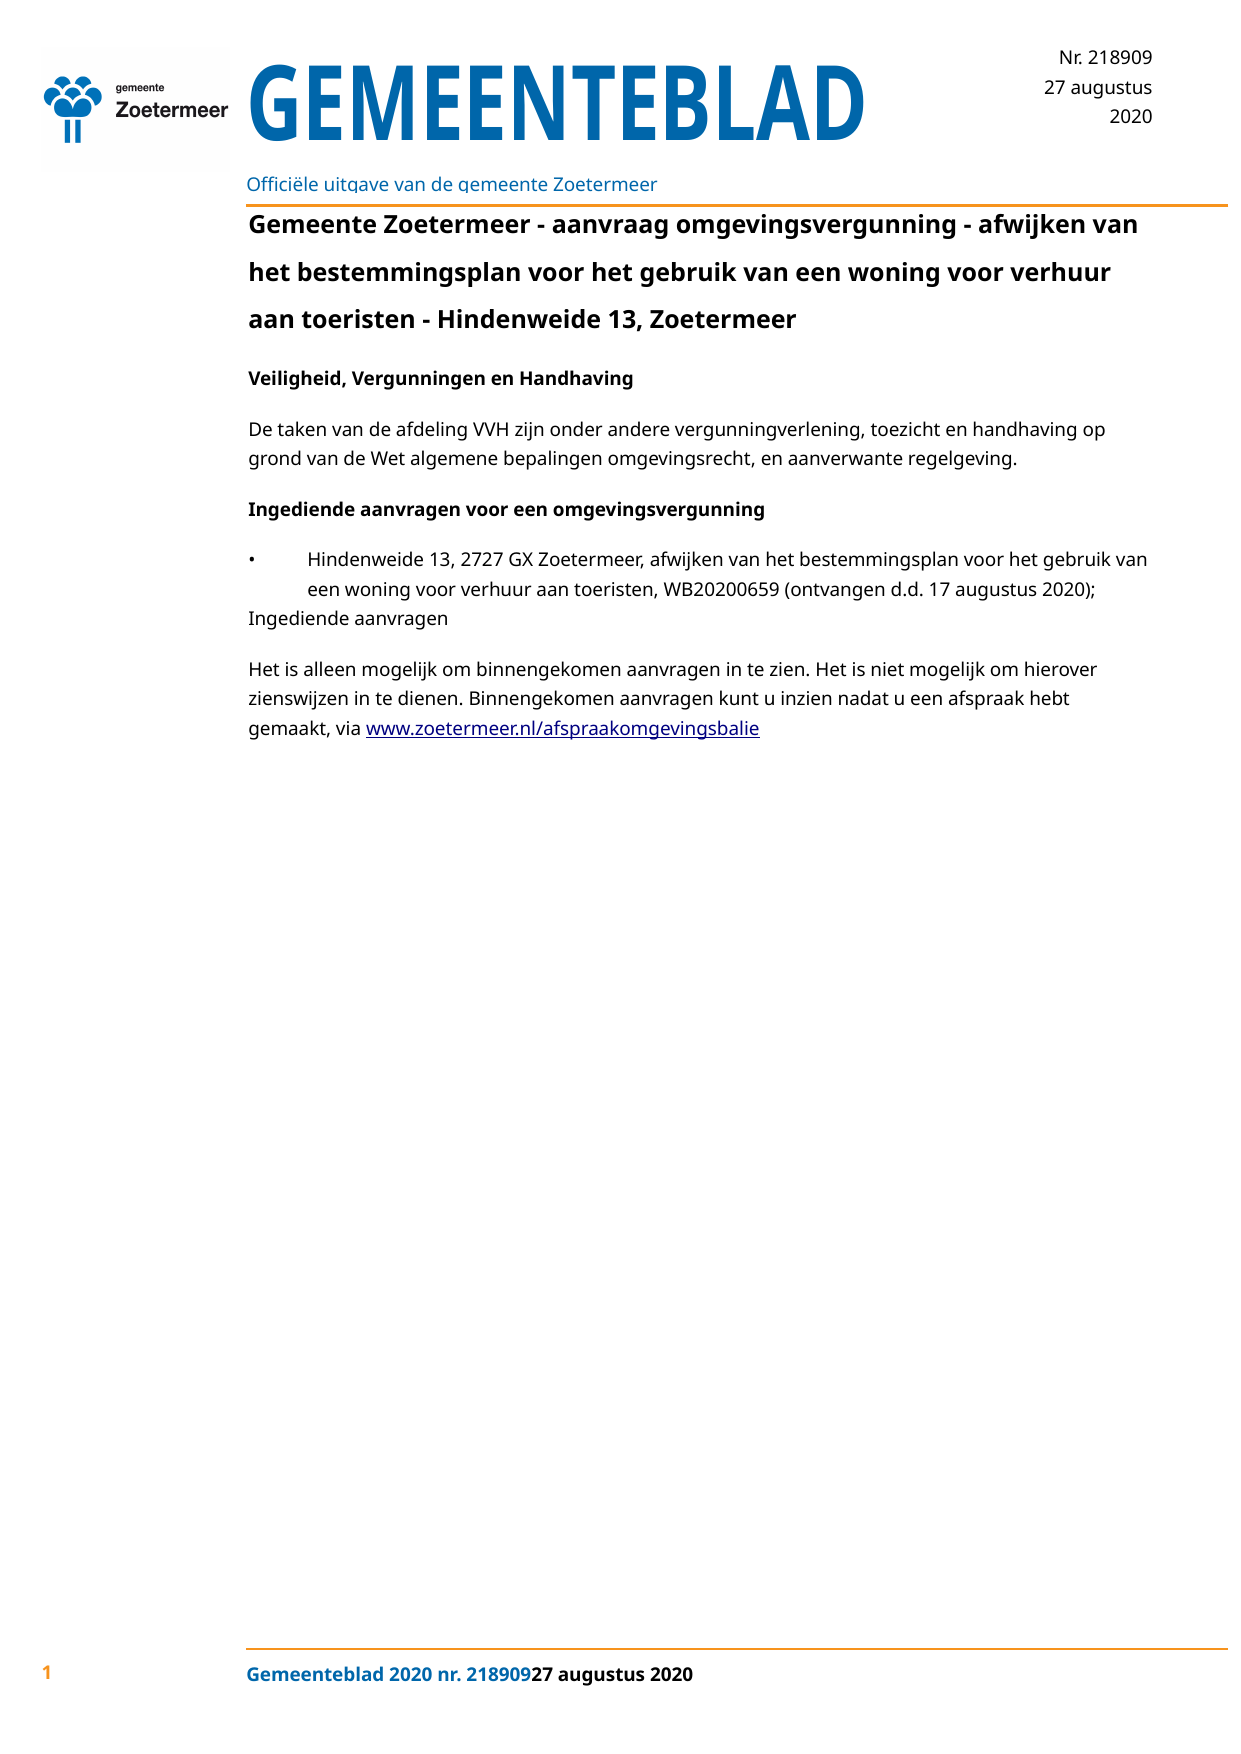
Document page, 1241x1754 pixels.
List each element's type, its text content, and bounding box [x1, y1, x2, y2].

text Gemeente Zoetermeer - aanvraag omgevingsvergunning - afwijken van het bestemmingsplan voor het gebruik van een woning voor verhuur aan toeristen - Hindenweide 13, Zoetermeer [248, 207, 1152, 336]
text Het is alleen mogelijk om binnengekomen aanvragen in te zien. Het is niet mogelijk om hierover zienswijzen in te dienen. Binnengekomen aanvragen kunt u inzien nadat u een afspraak hebt gemaakt, via www.zoetermeer.nl/afspraakomgevingsbalie [248, 656, 1152, 741]
text Veiligheid, Vergunningen en Handhaving [248, 366, 1152, 391]
text De taken van de afdeling VVH zijn onder andere vergunningverlening, toezicht en handhaving op grond van de Wet algemene bepalingen omgevingsrecht, en aanverwante regelgeving. [248, 416, 1152, 471]
text Ingediende aanvragen voor een omgevingsvergunning [248, 496, 1152, 522]
text Ingediende aanvragen [248, 606, 1152, 631]
list Hindenweide 13, 2727 GX Zoetermeer, afwijken van het bestemmingsplan voor het gebruik van een woning voor verhuur aan toeristen, WB20200659 (ontvangen d.d. 17 augustus 2020); [248, 546, 1152, 602]
picture [41, 47, 231, 172]
